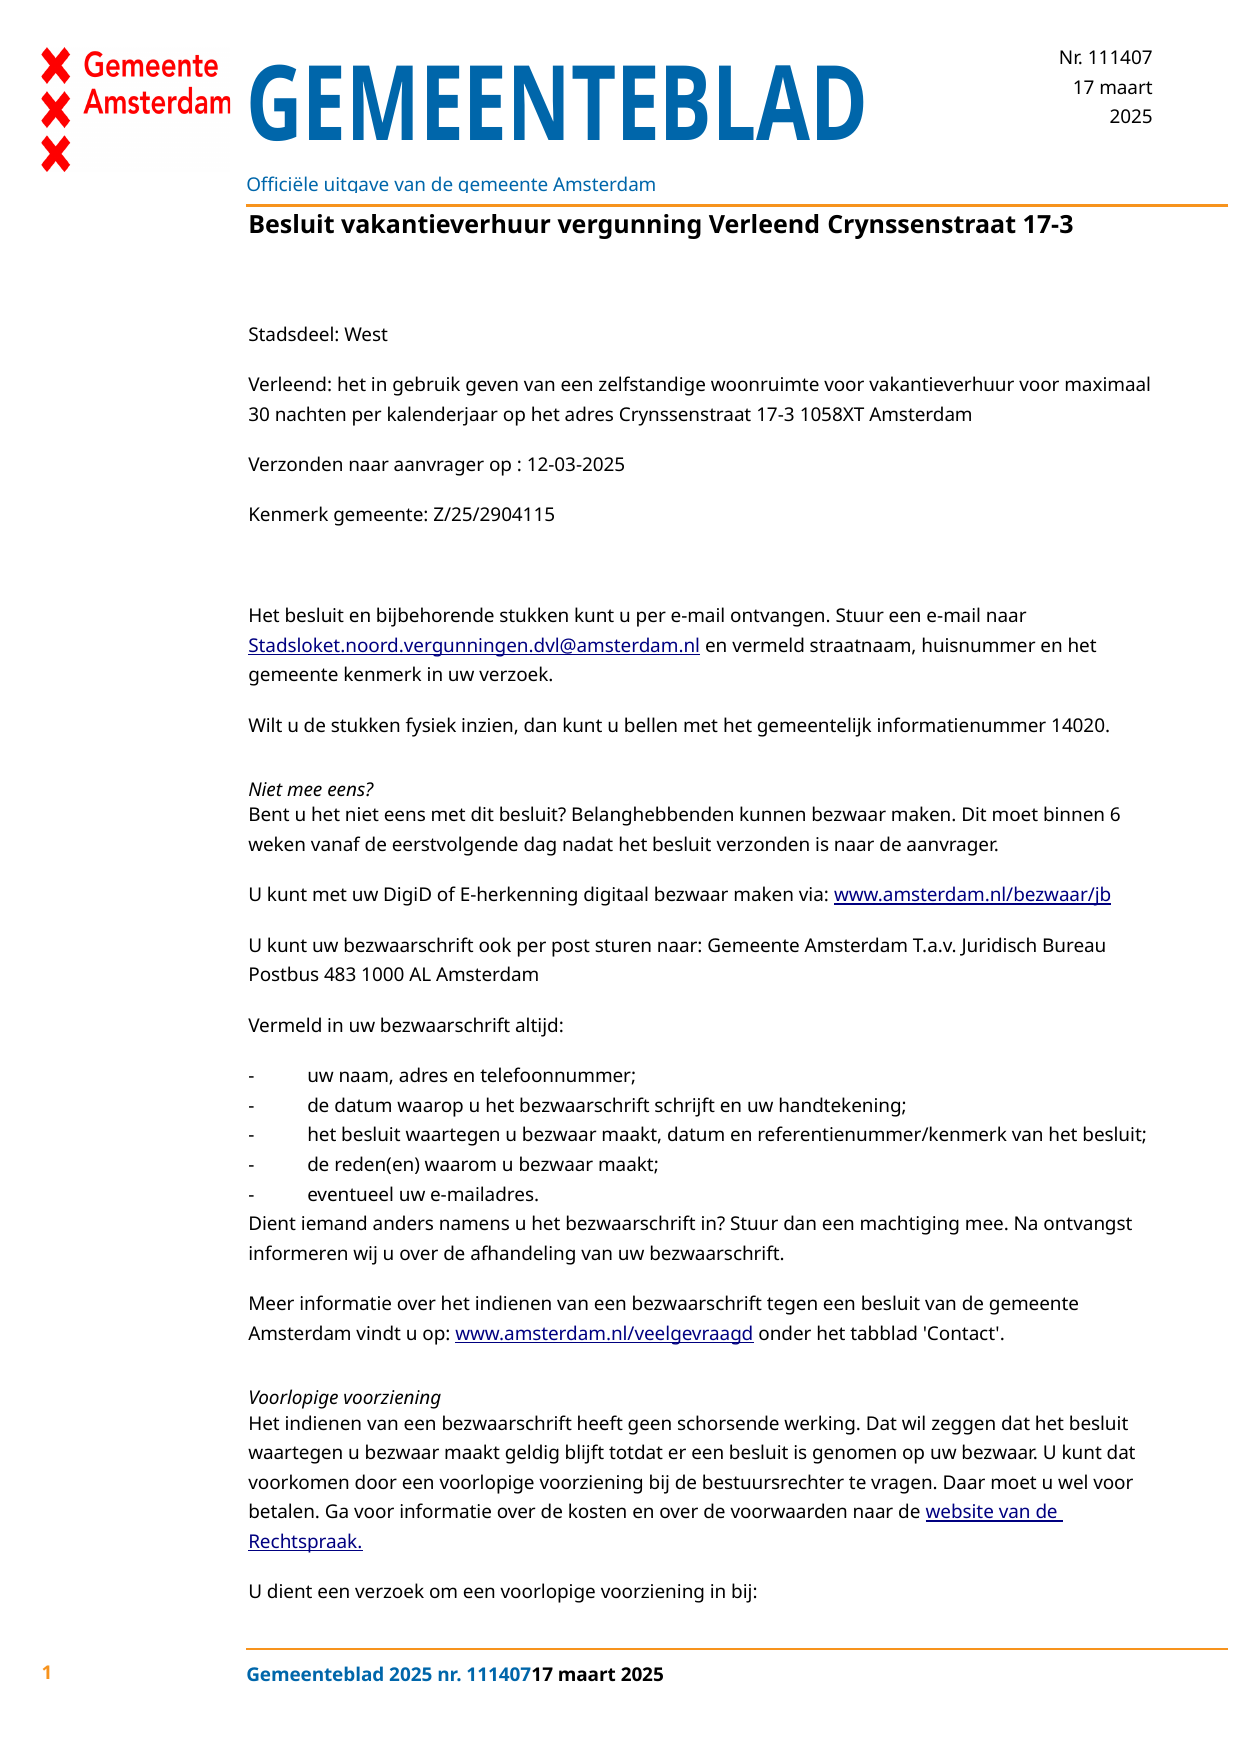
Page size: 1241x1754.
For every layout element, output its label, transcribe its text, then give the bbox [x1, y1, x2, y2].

text Het besluit en bijbehorende stukken kunt u per e-mail ontvangen. Stuur een e-mail naar Stadsloket.noord.vergunningen.dvl@amsterdam.nl en vermeld straatnaam, huisnummer en het gemeente kenmerk in uw verzoek. [248, 602, 1152, 687]
list de reden(en) waarom u bezwaar maakt; [248, 1151, 1152, 1177]
text Besluit vakantieverhuur vergunning Verleend Crynssenstraat 17-3 [248, 207, 1152, 241]
text Voorlopige voorziening [248, 1384, 1152, 1410]
text Wilt u de stukken fysiek inzien, dan kunt u bellen met het gemeentelijk informatienummer 14020. [248, 712, 1152, 738]
text Dient iemand anders namens u het bezwaarschrift in? Stuur dan een machtiging mee. Na ontvangst informeren wij u over de afhandeling van uw bezwaarschrift. [248, 1210, 1152, 1266]
list het besluit waartegen u bezwaar maakt, datum en referentienummer/kenmerk van het besluit; [248, 1122, 1152, 1147]
text U kunt uw bezwaarschrift ook per post sturen naar: Gemeente Amsterdam T.a.v. Juridisch Bureau Postbus 483 1000 AL Amsterdam [248, 932, 1152, 987]
list de datum waarop u het bezwaarschrift schrijft en uw handtekening; [248, 1092, 1152, 1118]
text Verleend: het in gebruik geven van een zelfstandige woonruimte voor vakantieverhuur voor maximaal 30 nachten per kalenderjaar op het adres Crynssenstraat 17-3 1058XT Amsterdam [248, 371, 1152, 426]
picture [41, 47, 231, 172]
text U kunt met uw DigiD of E-herkenning digitaal bezwaar maken via: www.amsterdam.nl/bezwaar/jb [248, 882, 1152, 907]
text U dient een verzoek om een voorlopige voorziening in bij: [248, 1578, 1152, 1604]
text Bent u het niet eens met dit besluit? Belanghebbenden kunnen bezwaar maken. Dit moet binnen 6 weken vanaf de eerstvolgende dag nadat het besluit verzonden is naar de aanvrager. [248, 802, 1152, 857]
text Het indienen van een bezwaarschrift heeft geen schorsende werking. Dat wil zeggen dat het besluit waartegen u bezwaar maakt geldig blijft totdat er een besluit is genomen op uw bezwaar. U kunt dat voorkomen door een voorlopige voorziening bij de bestuursrechter te vragen. Daar moet u wel voor betalen. Ga voor informatie over de kosten en over de voorwaarden naar de website van de Rechtspraak. [248, 1410, 1152, 1554]
text Kenmerk gemeente: Z/25/2904115 [248, 502, 1152, 527]
text Verzonden naar aanvrager op : 12-03-2025 [248, 451, 1152, 477]
text Niet mee eens? [248, 776, 1152, 802]
list eventueel uw e-mailadres. [248, 1181, 1152, 1207]
text Stadsdeel: West [248, 321, 1152, 346]
list uw naam, adres en telefoonnummer; [248, 1062, 1152, 1088]
text Vermeld in uw bezwaarschrift altijd: [248, 1012, 1152, 1038]
text Meer informatie over het indienen van een bezwaarschrift tegen een besluit van de gemeente Amsterdam vindt u op: www.amsterdam.nl/veelgevraagd onder het tabblad 'Contact'. [248, 1290, 1152, 1346]
